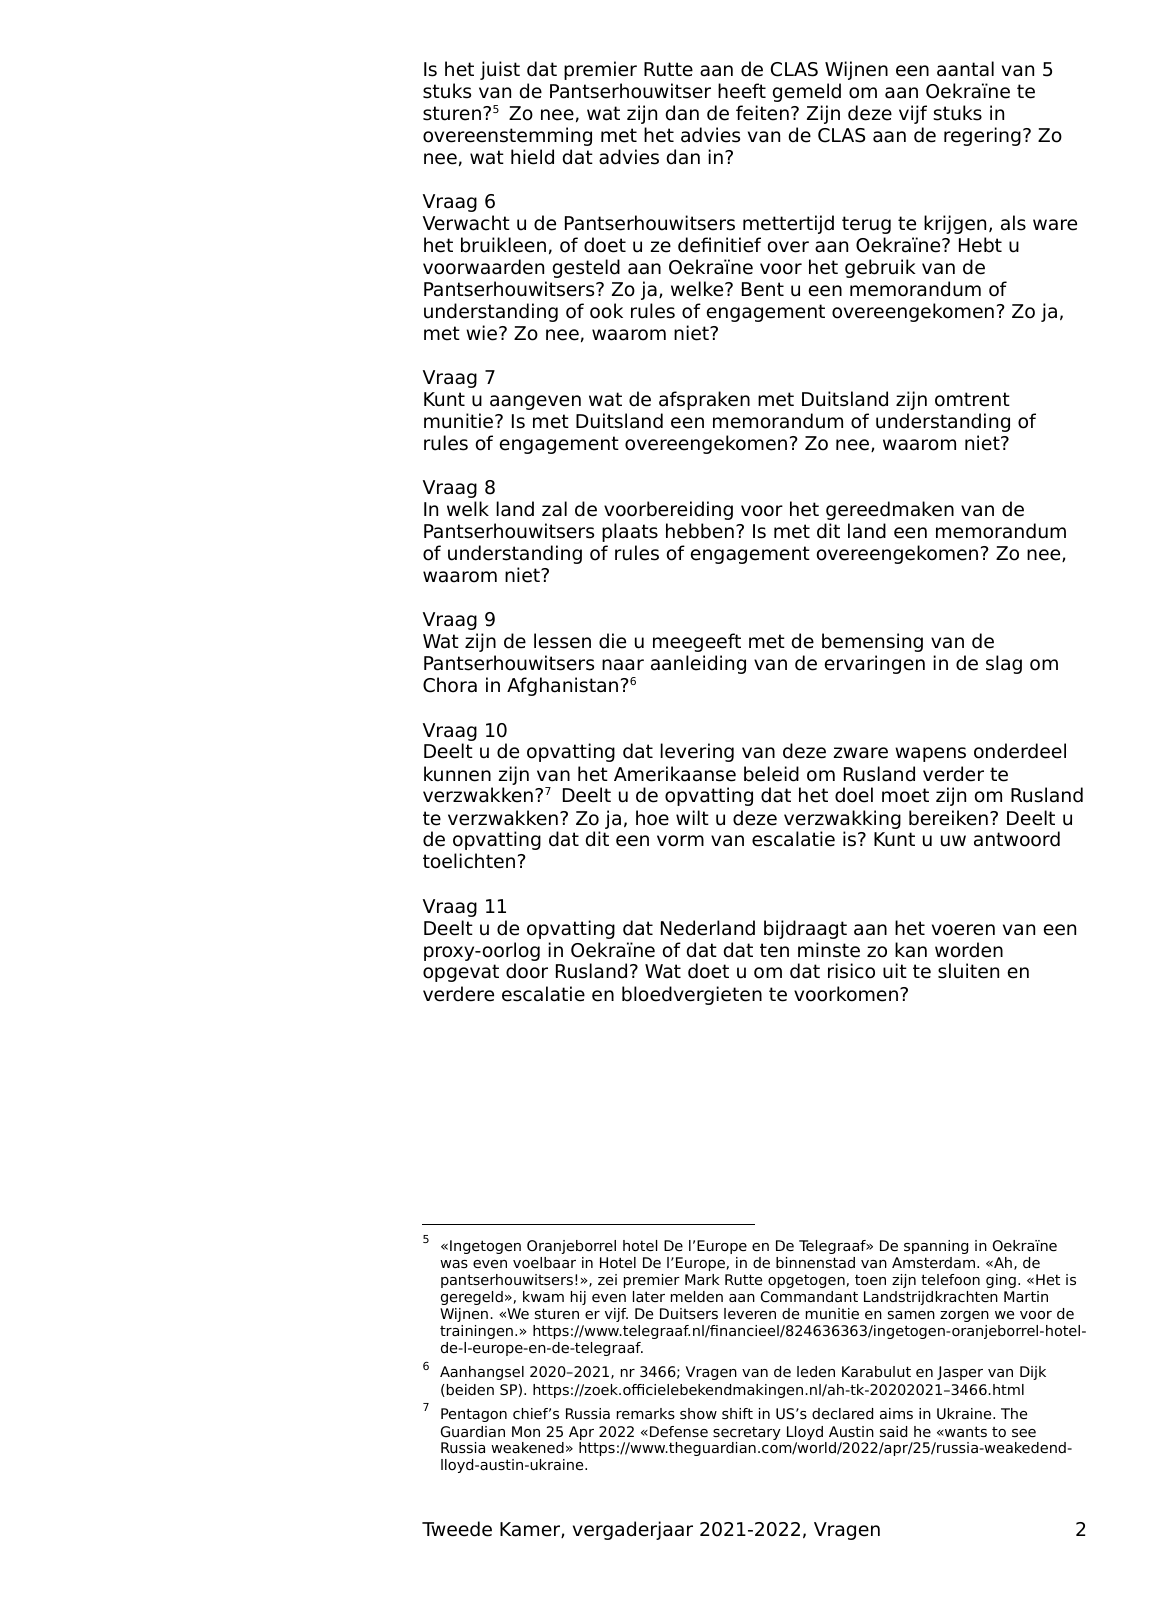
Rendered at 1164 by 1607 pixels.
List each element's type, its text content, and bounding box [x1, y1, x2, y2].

text Aanhangsel 2020–2021, nr 3466; Vragen van de leden Karabulut en Jasper van Dijk (beiden SP). https://zoek.officielebekendmakingen.nl/ah-tk-20202021–3466.html [422, 1360, 1087, 1399]
text Vraag 8 [422, 477, 1087, 499]
text Vraag 9 [422, 609, 1087, 631]
text Pentagon chief’s Russia remarks show shift in US’s declared aims in Ukraine. The Guardian Mon 25 Apr 2022 «Defense secretary Lloyd Austin said he «wants to see Russia weakened» https://www.theguardian.com/world/2022/apr/25/russia-weakedend-lloyd-austin-ukraine. [422, 1402, 1087, 1474]
text Vraag 11 [422, 896, 1087, 917]
text Vraag 6 [422, 191, 1087, 213]
text Wat zijn de lessen die u meegeeft met de bemensing van de Pantserhouwitsers naar aanleiding van de ervaringen in de slag om Chora in Afghanistan? [422, 631, 1087, 697]
text In welk land zal de voorbereiding voor het gereedmaken van de Pantserhouwitsers plaats hebben? Is met dit land een memorandum of understanding of rules of engagement overeengekomen? Zo nee, waarom niet? [422, 499, 1087, 587]
text Verwacht u de Pantserhouwitsers mettertijd terug te krijgen, als ware het bruikleen, of doet u ze definitief over aan Oekraïne? Hebt u voorwaarden gesteld aan Oekraïne voor het gebruik van de Pantserhouwitsers? Zo ja, welke? Bent u een memorandum of understanding of ook rules of engagement overeengekomen? Zo ja, met wie? Zo nee, waarom niet? [422, 213, 1087, 345]
text «Ingetogen Oranjeborrel hotel De l’Europe en De Telegraaf» De spanning in Oekraïne was even voelbaar in Hotel De l’Europe, in de binnenstad van Amsterdam. «Ah, de pantserhouwitsers!», zei premier Mark Rutte opgetogen, toen zijn telefoon ging. «Het is geregeld», kwam hij even later melden aan Commandant Landstrijdkrachten Martin Wijnen. «We sturen er vijf. De Duitsers leveren de munitie en samen zorgen we voor de trainingen.» https://www.telegraaf.nl/financieel/824636363/ingetogen-oranjeborrel-hotel-de-l-europe-en-de-telegraaf. [422, 1233, 1087, 1357]
text Kunt u aangeven wat de afspraken met Duitsland zijn omtrent munitie? Is met Duitsland een memorandum of understanding of rules of engagement overeengekomen? Zo nee, waarom niet? [422, 389, 1087, 455]
text Deelt u de opvatting dat Nederland bijdraagt aan het voeren van een proxy-oorlog in Oekraïne of dat dat ten minste zo kan worden opgevat door Rusland? Wat doet u om dat risico uit te sluiten en verdere escalatie en bloedvergieten te voorkomen? [422, 917, 1087, 1005]
text Vraag 10 [422, 719, 1087, 741]
text Deelt u de opvatting dat levering van deze zware wapens onderdeel kunnen zijn van het Amerikaanse beleid om Rusland verder te verzwakken? Deelt u de opvatting dat het doel moet zijn om Rusland te verzwakken? Zo ja, hoe wilt u deze verzwakking bereiken? Deelt u de opvatting dat dit een vorm van escalatie is? Kunt u uw antwoord toelichten? [422, 741, 1087, 873]
text Vraag 7 [422, 367, 1087, 389]
text Is het juist dat premier Rutte aan de CLAS Wijnen een aantal van 5 stuks van de Pantserhouwitser heeft gemeld om aan Oekraïne te sturen? Zo nee, wat zijn dan de feiten? Zijn deze vijf stuks in overeenstemming met het advies van de CLAS aan de regering? Zo nee, wat hield dat advies dan in? [422, 59, 1087, 169]
